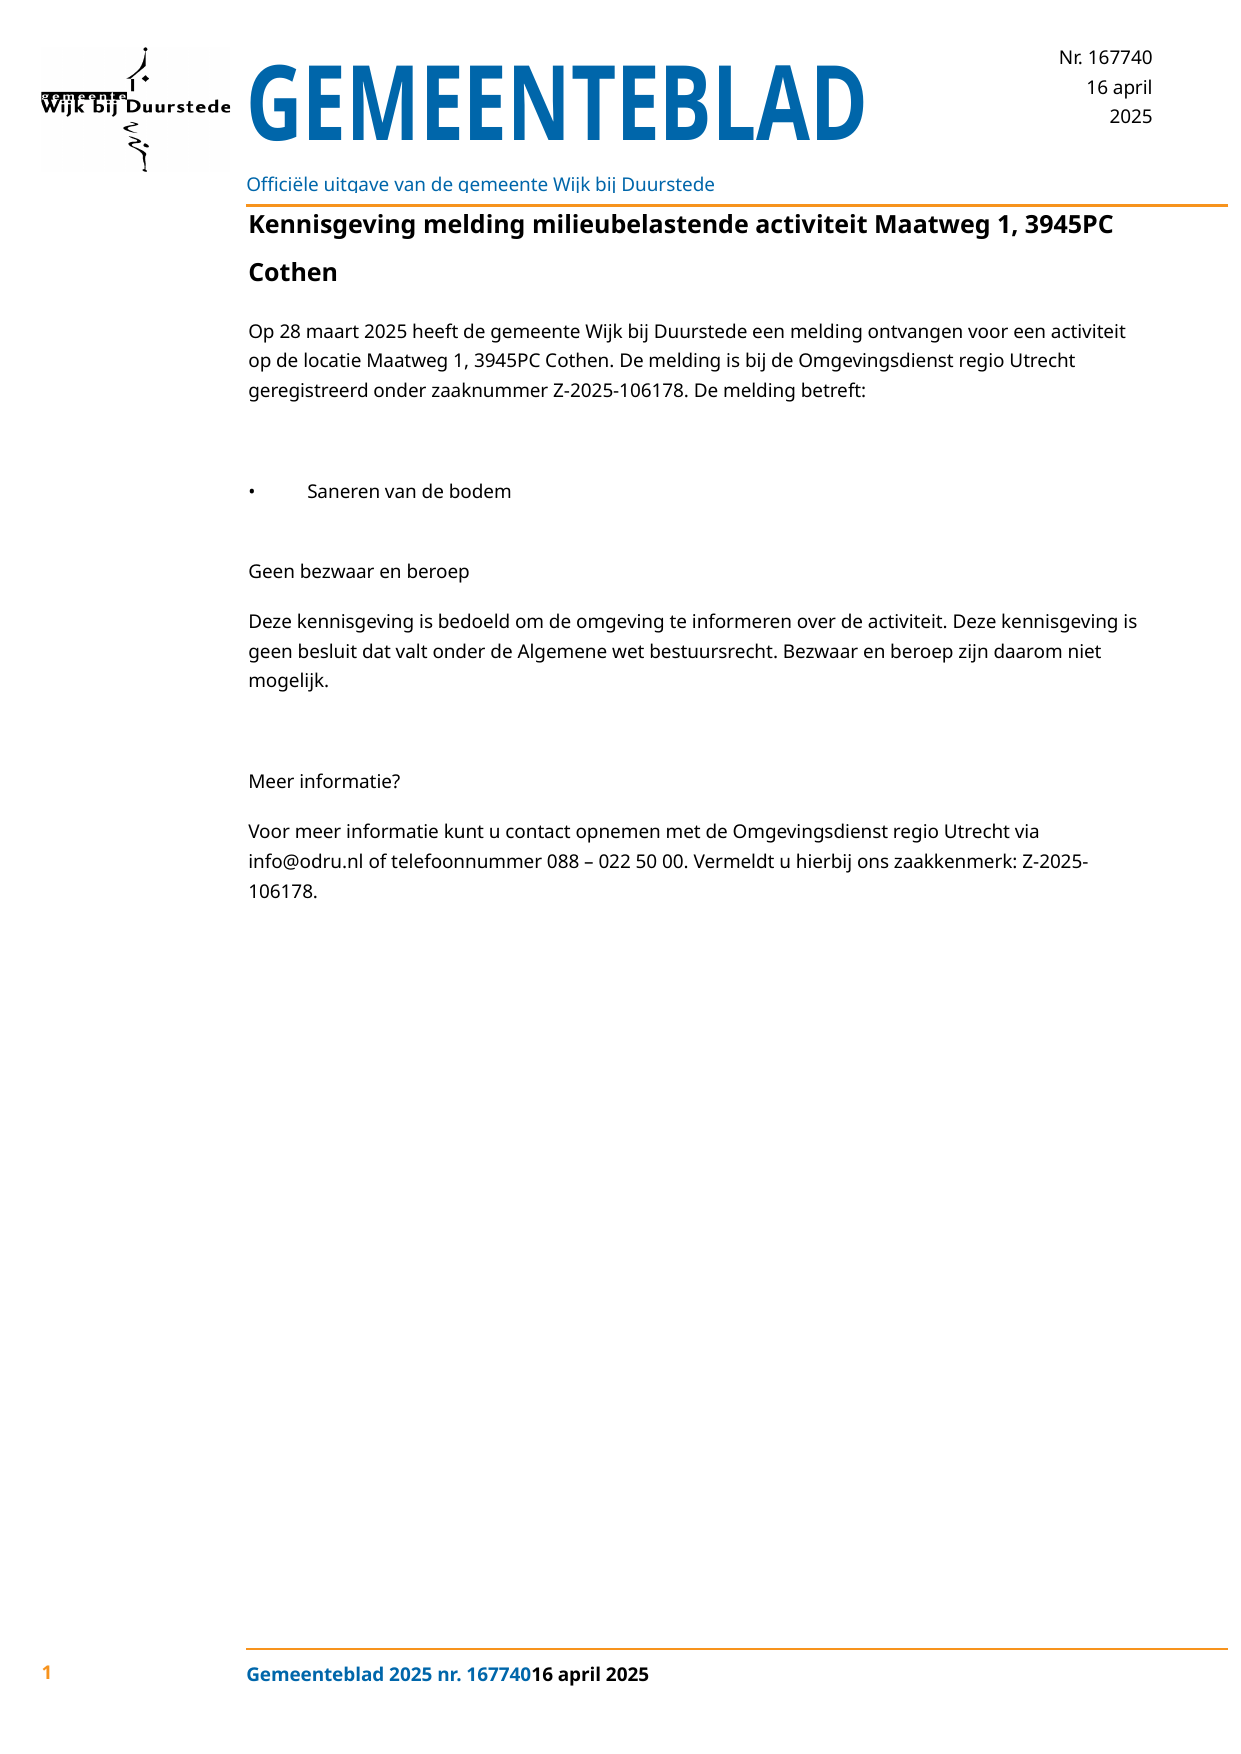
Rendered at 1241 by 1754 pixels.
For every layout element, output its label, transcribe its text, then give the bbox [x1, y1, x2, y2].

text Deze kennisgeving is bedoeld om de omgeving te informeren over de activiteit. Deze kennisgeving is geen besluit dat valt onder de Algemene wet bestuursrecht. Bezwaar en beroep zijn daarom niet mogelijk. [248, 608, 1152, 693]
text Kennisgeving melding milieubelastende activiteit Maatweg 1, 3945PC Cothen [248, 207, 1152, 288]
text Op 28 maart 2025 heeft de gemeente Wijk bij Duurstede een melding ontvangen voor een activiteit op de locatie Maatweg 1, 3945PC Cothen. De melding is bij de Omgevingsdienst regio Utrecht geregistreerd onder zaaknummer Z-2025-106178. De melding betreft: [248, 318, 1152, 403]
text Meer informatie? [248, 768, 1152, 794]
text Voor meer informatie kunt u contact opnemen met de Omgevingsdienst regio Utrecht via info@odru.nl of telefoonnummer 088 – 022 50 00. Vermeldt u hierbij ons zaakkenmerk: Z-2025-106178. [248, 819, 1152, 904]
picture [41, 47, 231, 172]
list Saneren van de bodem [248, 478, 1152, 504]
text Geen bezwaar en beroep [248, 558, 1152, 584]
